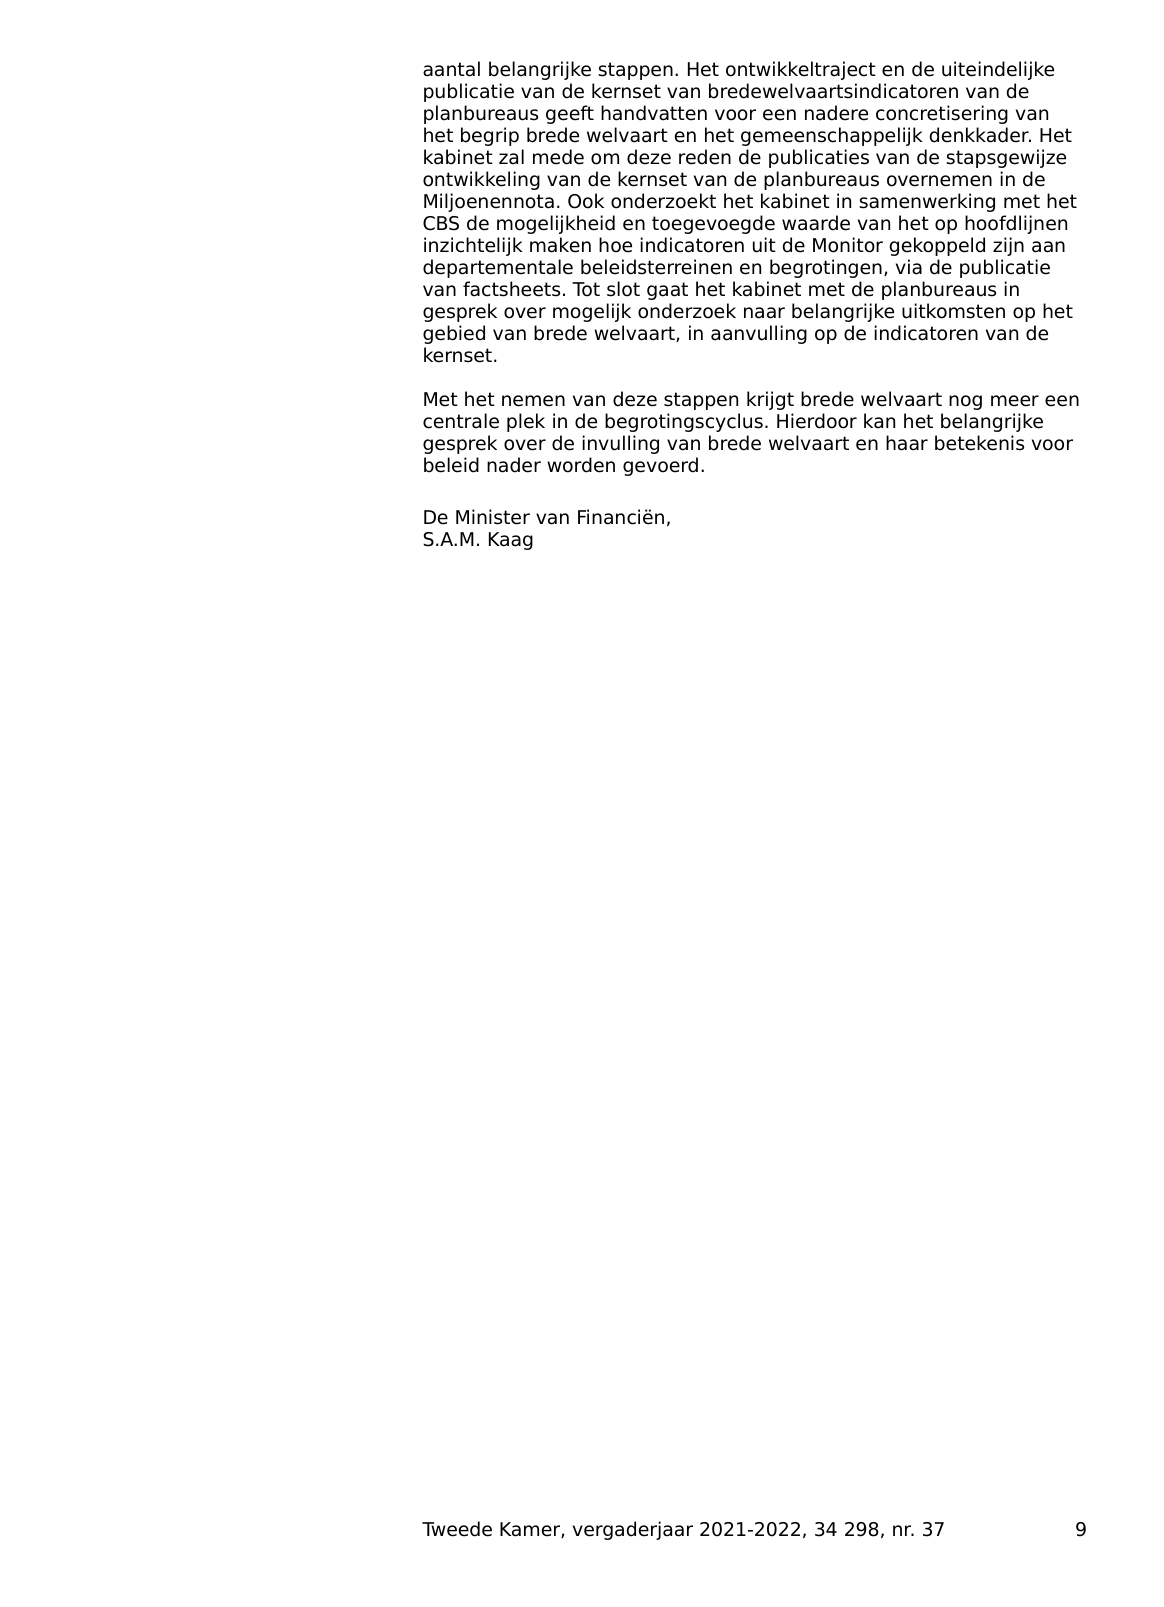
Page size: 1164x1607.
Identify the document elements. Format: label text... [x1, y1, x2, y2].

text Met het nemen van deze stappen krijgt brede welvaart nog meer een centrale plek in de begrotingscyclus. Hierdoor kan het belangrijke gesprek over de invulling van brede welvaart en haar betekenis voor beleid nader worden gevoerd. [422, 389, 1087, 477]
text De Minister van Financiën, S.A.M. Kaag [422, 507, 1087, 551]
text aantal belangrijke stappen. Het ontwikkeltraject en de uiteindelijke publicatie van de kernset van bredewelvaartsindicatoren van de planbureaus geeft handvatten voor een nadere concretisering van het begrip brede welvaart en het gemeenschappelijk denkkader. Het kabinet zal mede om deze reden de publicaties van de stapsgewijze ontwikkeling van de kernset van de planbureaus overnemen in de Miljoenennota. Ook onderzoekt het kabinet in samenwerking met het CBS de mogelijkheid en toegevoegde waarde van het op hoofdlijnen inzichtelijk maken hoe indicatoren uit de Monitor gekoppeld zijn aan departementale beleidsterreinen en begrotingen, via de publicatie van factsheets. Tot slot gaat het kabinet met de planbureaus in gesprek over mogelijk onderzoek naar belangrijke uitkomsten op het gebied van brede welvaart, in aanvulling op de indicatoren van de kernset. [422, 59, 1087, 367]
